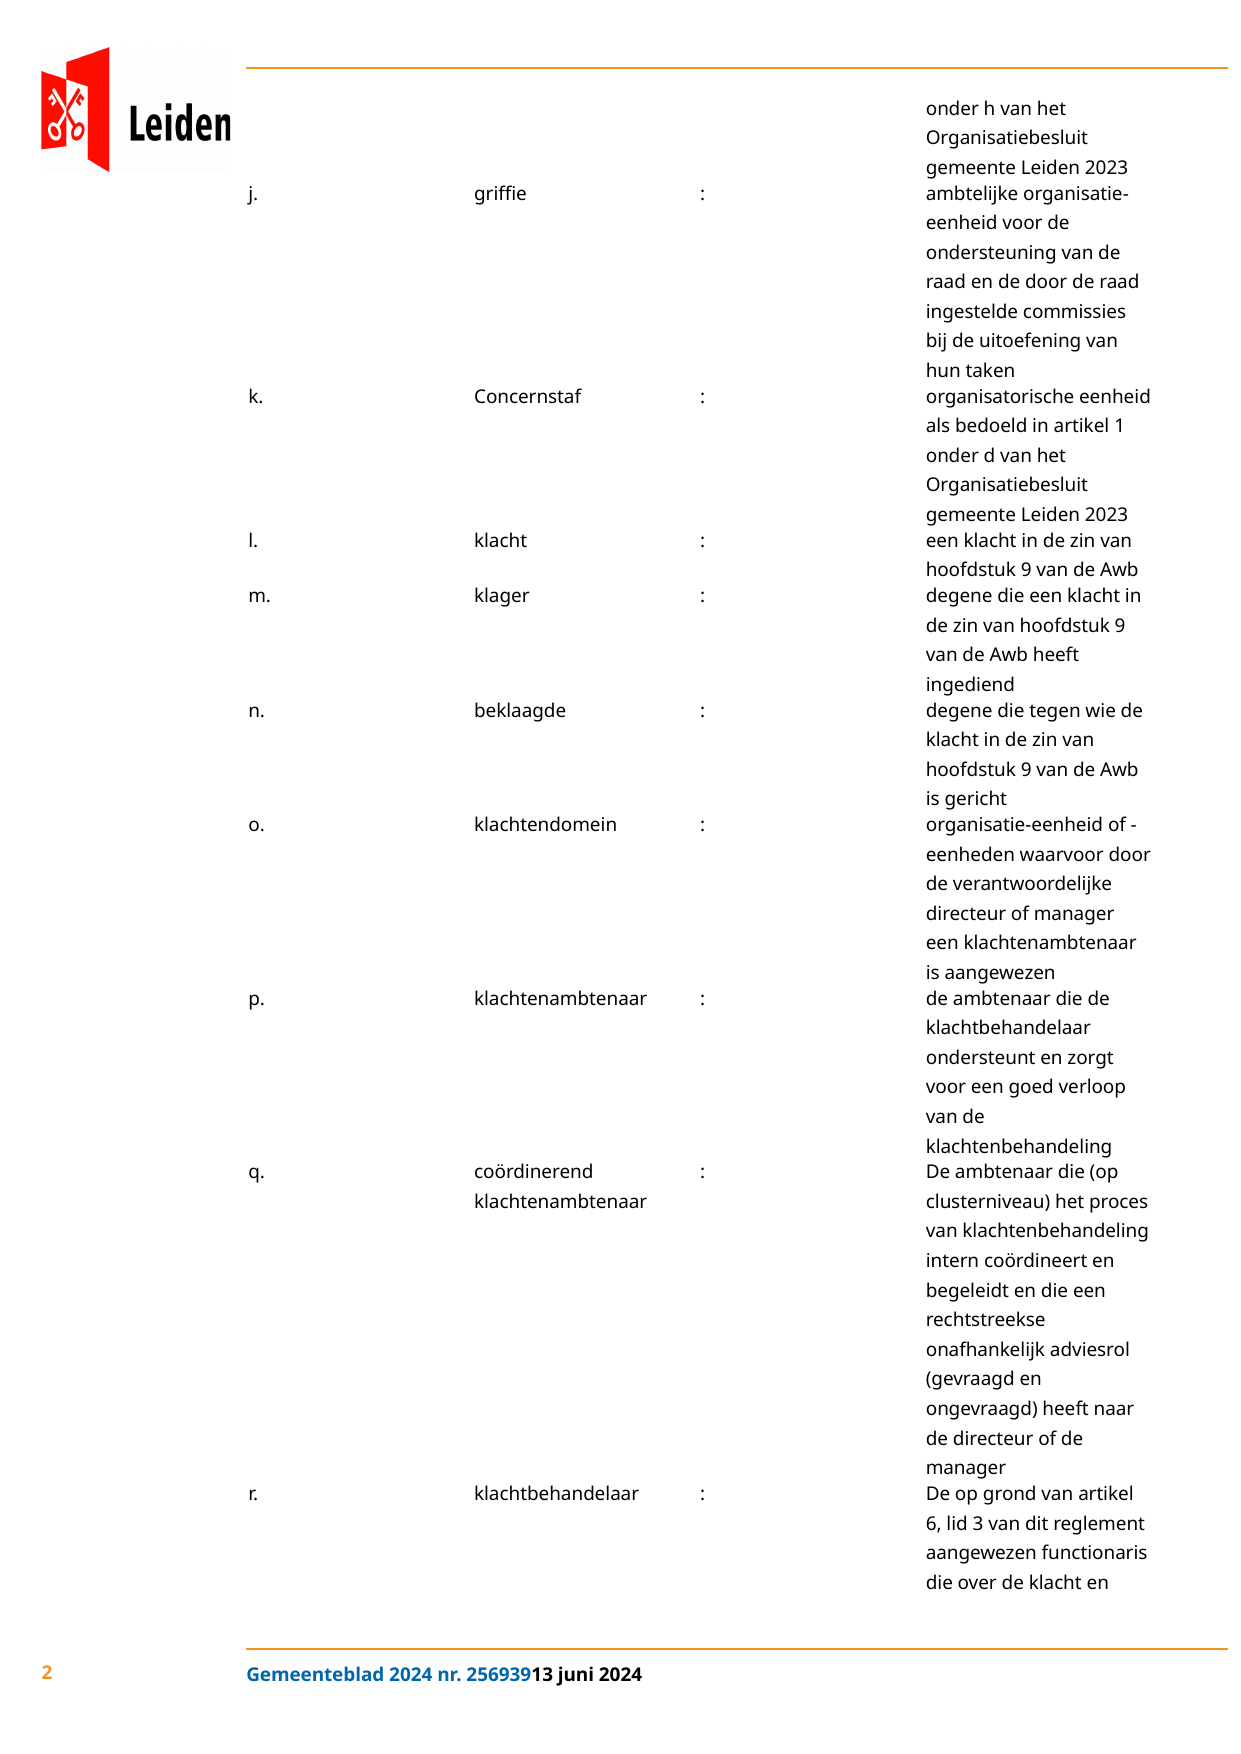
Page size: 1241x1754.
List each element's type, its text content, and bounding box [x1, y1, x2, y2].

table_cell : [700, 811, 926, 985]
table_cell beklaagde [474, 697, 700, 811]
table_cell klachtendomein [474, 811, 700, 985]
table_cell n. [248, 697, 474, 811]
table_cell l. [248, 527, 474, 582]
table_cell degene die een klacht in de zin van hoofdstuk 9 van de Awb heeft ingediend [926, 582, 1152, 697]
table_cell p. [248, 985, 474, 1158]
table_cell : [700, 180, 926, 383]
table_cell Concernstaf [474, 383, 700, 527]
table_cell organisatorische eenheid als bedoeld in artikel 1 onder d van het Organisatiebesluit gemeente Leiden 2023 [926, 383, 1152, 527]
table_cell : [700, 697, 926, 811]
table_cell klachtbehandelaar [474, 1480, 700, 1594]
table_cell : [700, 527, 926, 582]
table_cell : [700, 383, 926, 527]
table_cell organisatie-eenheid of -eenheden waarvoor door de verantwoordelijke directeur of manager een klachtenambtenaar is aangewezen [926, 811, 1152, 985]
table_cell griffie [474, 180, 700, 383]
table_cell q. [248, 1159, 474, 1480]
table_cell een klacht in de zin van hoofdstuk 9 van de Awb [926, 527, 1152, 582]
table_cell De ambtenaar die (op clusterniveau) het proces van klachtenbehandeling intern coördineert en begeleidt en die een rechtstreekse onafhankelijk adviesrol (gevraagd en ongevraagd) heeft naar de directeur of de manager [926, 1159, 1152, 1480]
table_cell : [700, 582, 926, 697]
table_cell klacht [474, 527, 700, 582]
table_cell m. [248, 582, 474, 697]
table_cell k. [248, 383, 474, 527]
table_cell : [700, 1159, 926, 1480]
table_cell De op grond van artikel 6, lid 3 van dit reglement aangewezen functionaris die over de klacht en [926, 1480, 1152, 1594]
table_cell de ambtenaar die de klachtbehandelaar ondersteunt en zorgt voor een goed verloop van de klachtenbehandeling [926, 985, 1152, 1158]
table_cell [474, 95, 700, 180]
table_cell o. [248, 811, 474, 985]
table_cell : [700, 985, 926, 1158]
table_cell coördinerend klachtenambtenaar [474, 1159, 700, 1480]
table_cell [248, 95, 474, 180]
table_cell klager [474, 582, 700, 697]
table_cell klachtenambtenaar [474, 985, 700, 1158]
table_cell j. [248, 180, 474, 383]
picture [41, 47, 231, 172]
table_cell [700, 95, 926, 180]
table_cell ambtelijke organisatie-eenheid voor de ondersteuning van de raad en de door de raad ingestelde commissies bij de uitoefening van hun taken [926, 180, 1152, 383]
table_cell degene die tegen wie de klacht in de zin van hoofdstuk 9 van de Awb is gericht [926, 697, 1152, 811]
table_cell r. [248, 1480, 474, 1594]
table_cell : [700, 1480, 926, 1594]
table_cell onder h van het Organisatiebesluit gemeente Leiden 2023 [926, 95, 1152, 180]
